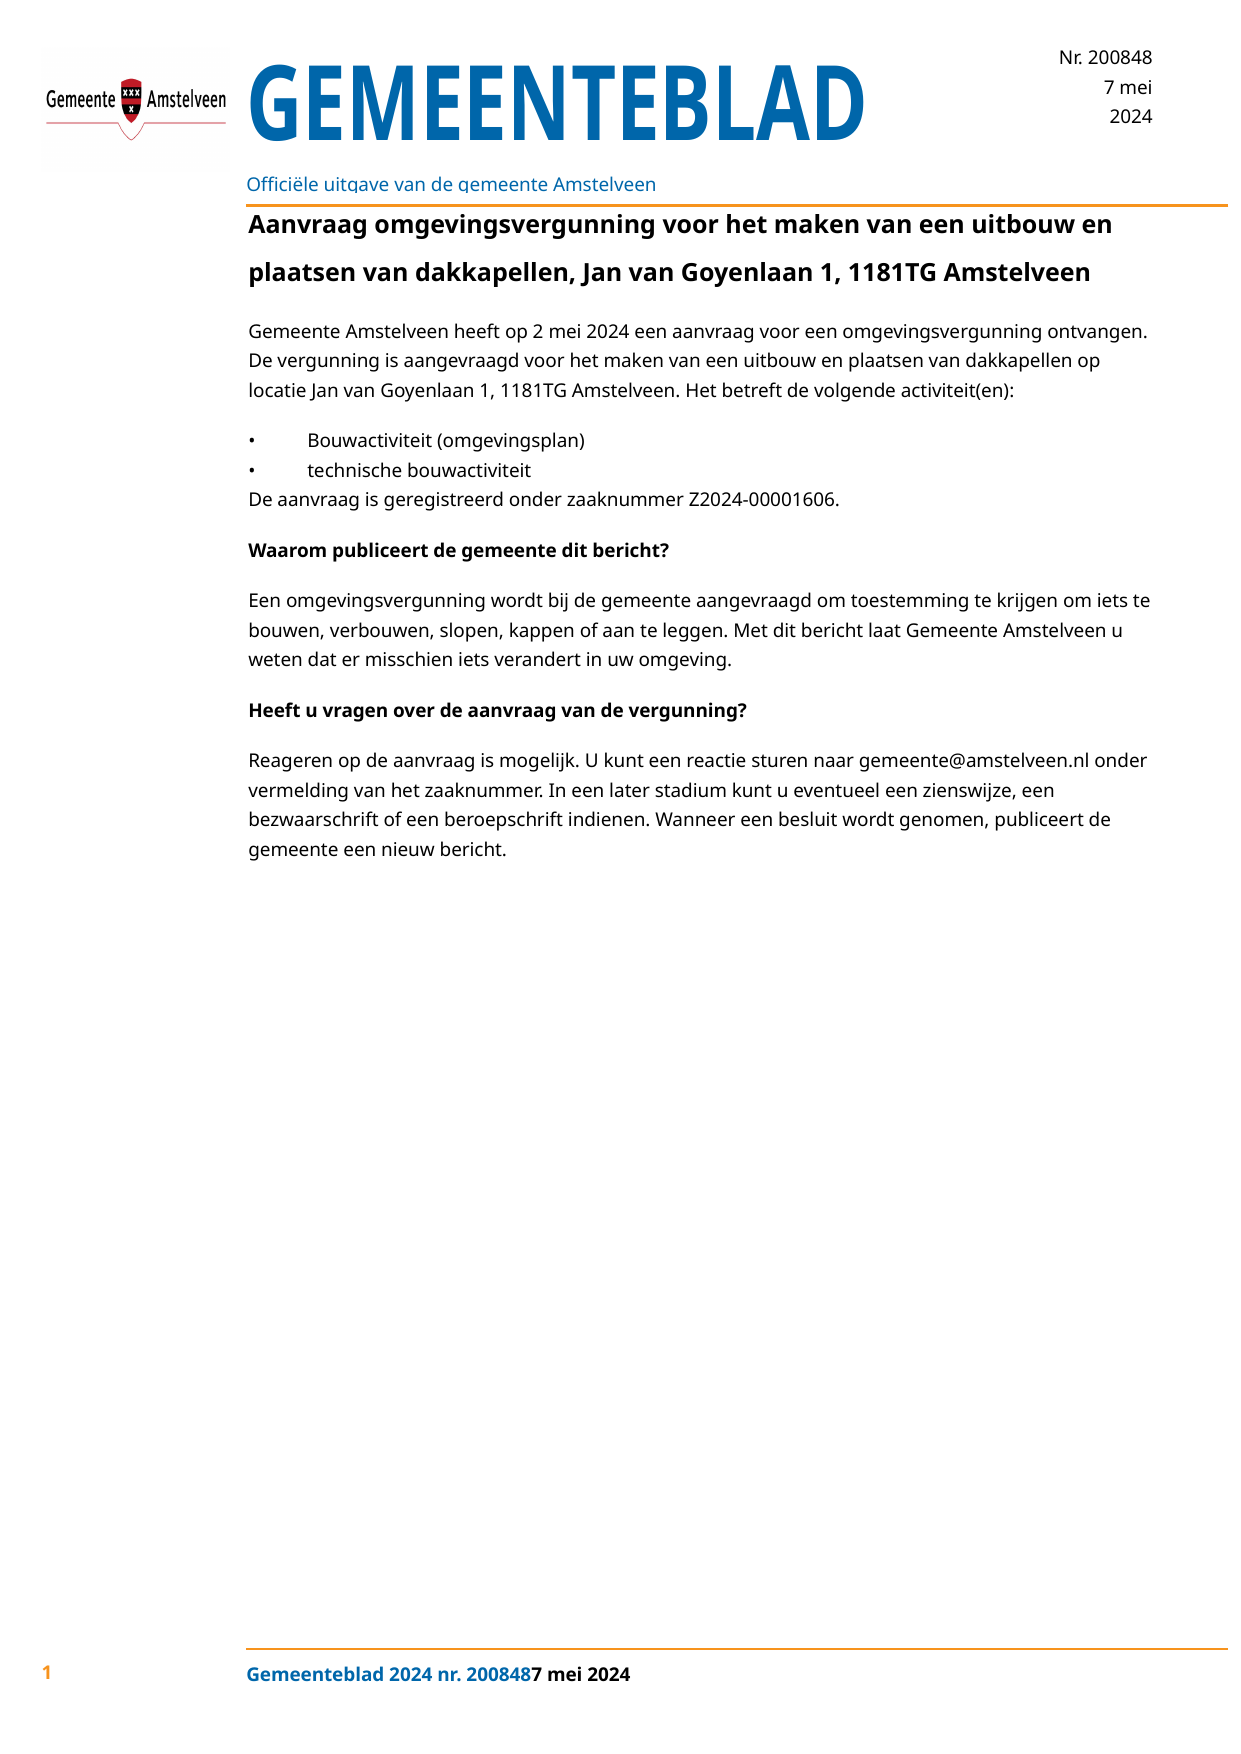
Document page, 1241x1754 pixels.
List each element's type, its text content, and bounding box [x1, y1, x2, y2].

picture [41, 47, 231, 172]
text Gemeente Amstelveen heeft op 2 mei 2024 een aanvraag voor een omgevingsvergunning ontvangen. De vergunning is aangevraagd voor het maken van een uitbouw en plaatsen van dakkapellen op locatie Jan van Goyenlaan 1, 1181TG Amstelveen. Het betreft de volgende activiteit(en): [248, 318, 1152, 403]
list technische bouwactiviteit [248, 457, 1152, 483]
text Reageren op de aanvraag is mogelijk. U kunt een reactie sturen naar gemeente@amstelveen.nl onder vermelding van het zaaknummer. In een later stadium kunt u eventueel een zienswijze, een bezwaarschrift of een beroepschrift indienen. Wanneer een besluit wordt genomen, publiceert de gemeente een nieuw bericht. [248, 747, 1152, 862]
text Aanvraag omgevingsvergunning voor het maken van een uitbouw en plaatsen van dakkapellen, Jan van Goyenlaan 1, 1181TG Amstelveen [248, 207, 1152, 288]
text Waarom publiceert de gemeente dit bericht? [248, 537, 1152, 563]
text De aanvraag is geregistreerd onder zaaknummer Z2024-00001606. [248, 487, 1152, 512]
text Een omgevingsvergunning wordt bij de gemeente aangevraagd om toestemming te krijgen om iets te bouwen, verbouwen, slopen, kappen of aan te leggen. Met dit bericht laat Gemeente Amstelveen u weten dat er misschien iets verandert in uw omgeving. [248, 587, 1152, 672]
list Bouwactiviteit (omgevingsplan) [248, 427, 1152, 453]
text Heeft u vragen over de aanvraag van de vergunning? [248, 697, 1152, 723]
